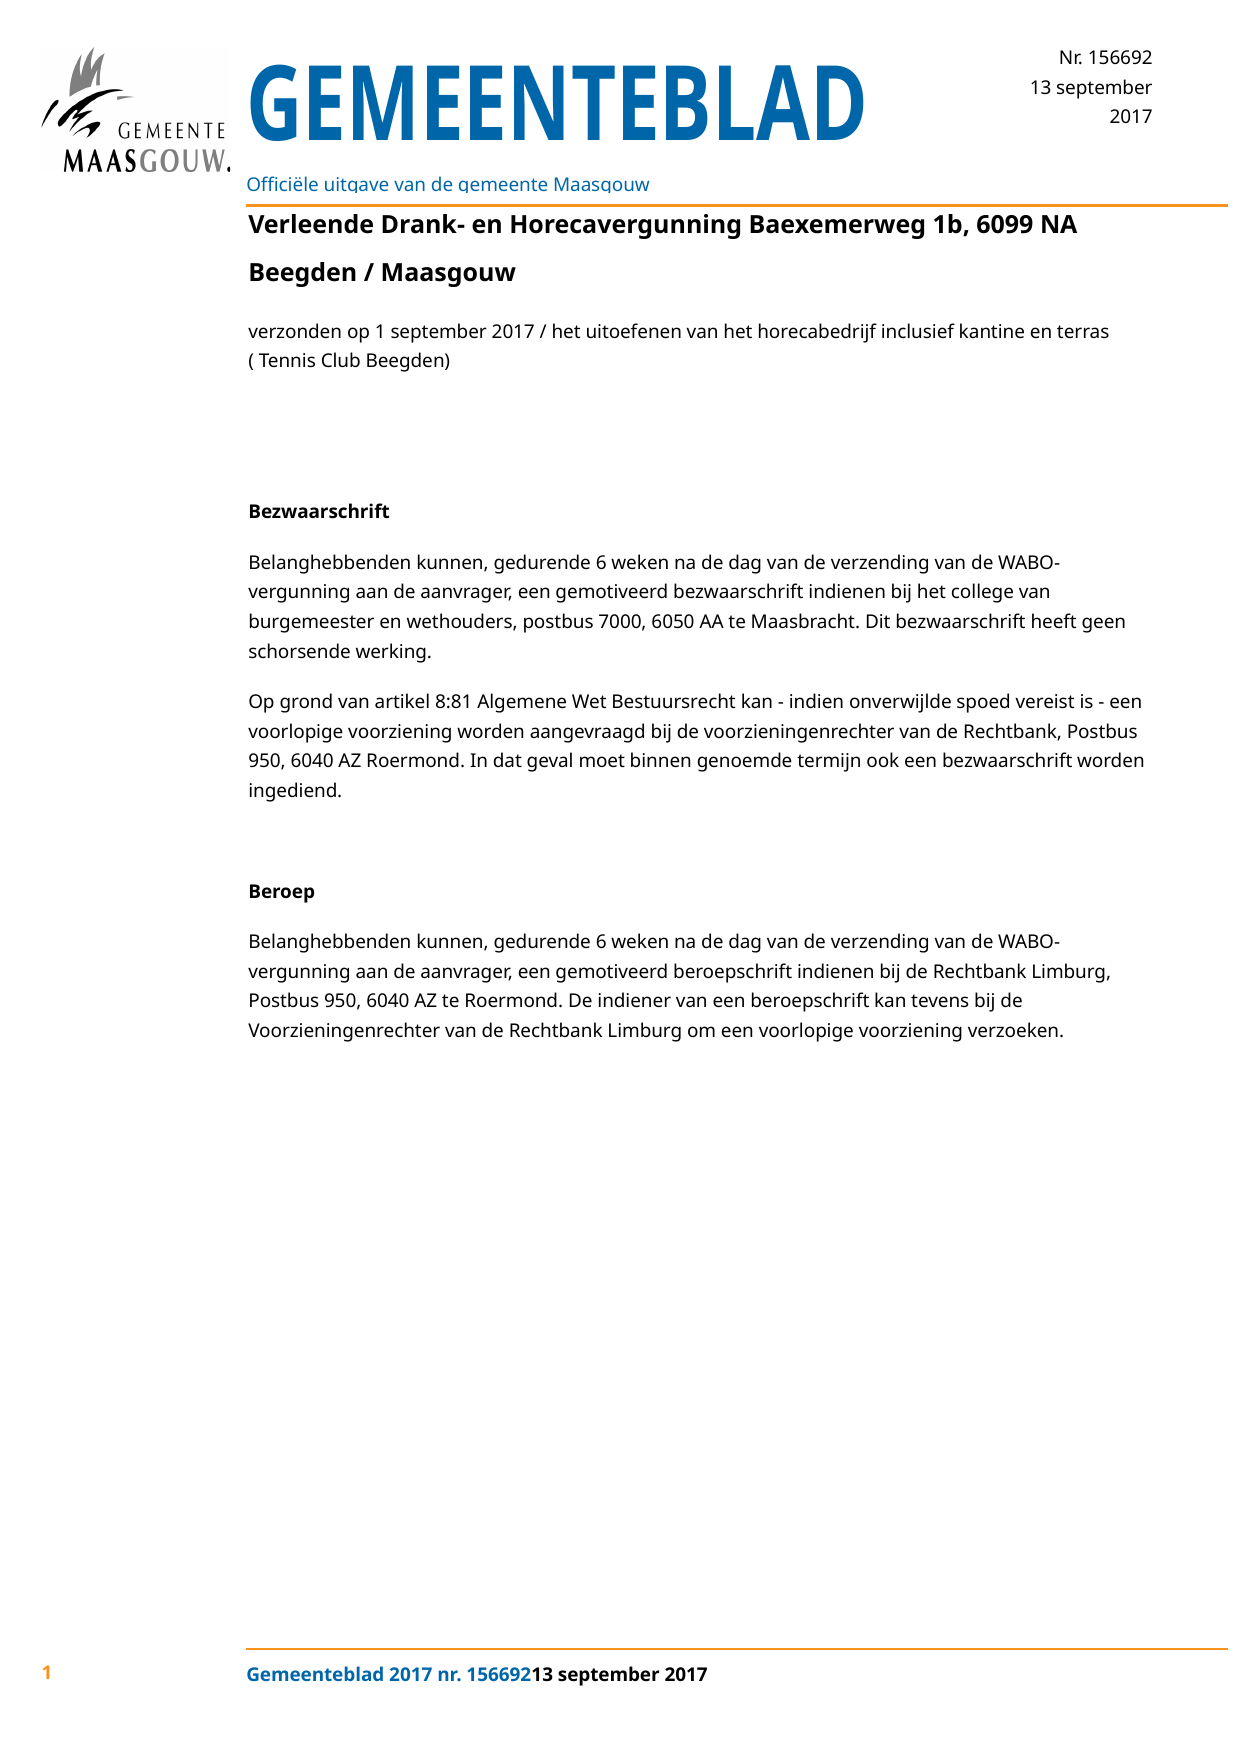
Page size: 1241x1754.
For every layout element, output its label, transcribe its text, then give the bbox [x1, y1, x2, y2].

picture [41, 47, 231, 172]
text verzonden op 1 september 2017 / het uitoefenen van het horecabedrijf inclusief kantine en terras ( Tennis Club Beegden) [248, 318, 1152, 373]
text Beroep [248, 878, 1152, 904]
text Bezwaarschrift [248, 499, 1152, 524]
text Belanghebbenden kunnen, gedurende 6 weken na de dag van de verzending van de WABO-vergunning aan de aanvrager, een gemotiveerd bezwaarschrift indienen bij het college van burgemeester en wethouders, postbus 7000, 6050 AA te Maasbracht. Dit bezwaarschrift heeft geen schorsende werking. [248, 549, 1152, 664]
text Op grond van artikel 8:81 Algemene Wet Bestuursrecht kan - indien onverwijlde spoed vereist is - een voorlopige voorziening worden aangevraagd bij de voorzieningenrechter van de Rechtbank, Postbus 950, 6040 AZ Roermond. In dat geval moet binnen genoemde termijn ook een bezwaarschrift worden ingediend. [248, 688, 1152, 803]
text Belanghebbenden kunnen, gedurende 6 weken na de dag van de verzending van de WABO-vergunning aan de aanvrager, een gemotiveerd beroepschrift indienen bij de Rechtbank Limburg, Postbus 950, 6040 AZ te Roermond. De indiener van een beroepschrift kan tevens bij de Voorzieningenrechter van de Rechtbank Limburg om een voorlopige voorziening verzoeken. [248, 928, 1152, 1043]
text Verleende Drank- en Horecavergunning Baexemerweg 1b, 6099 NA Beegden / Maasgouw [248, 207, 1152, 288]
